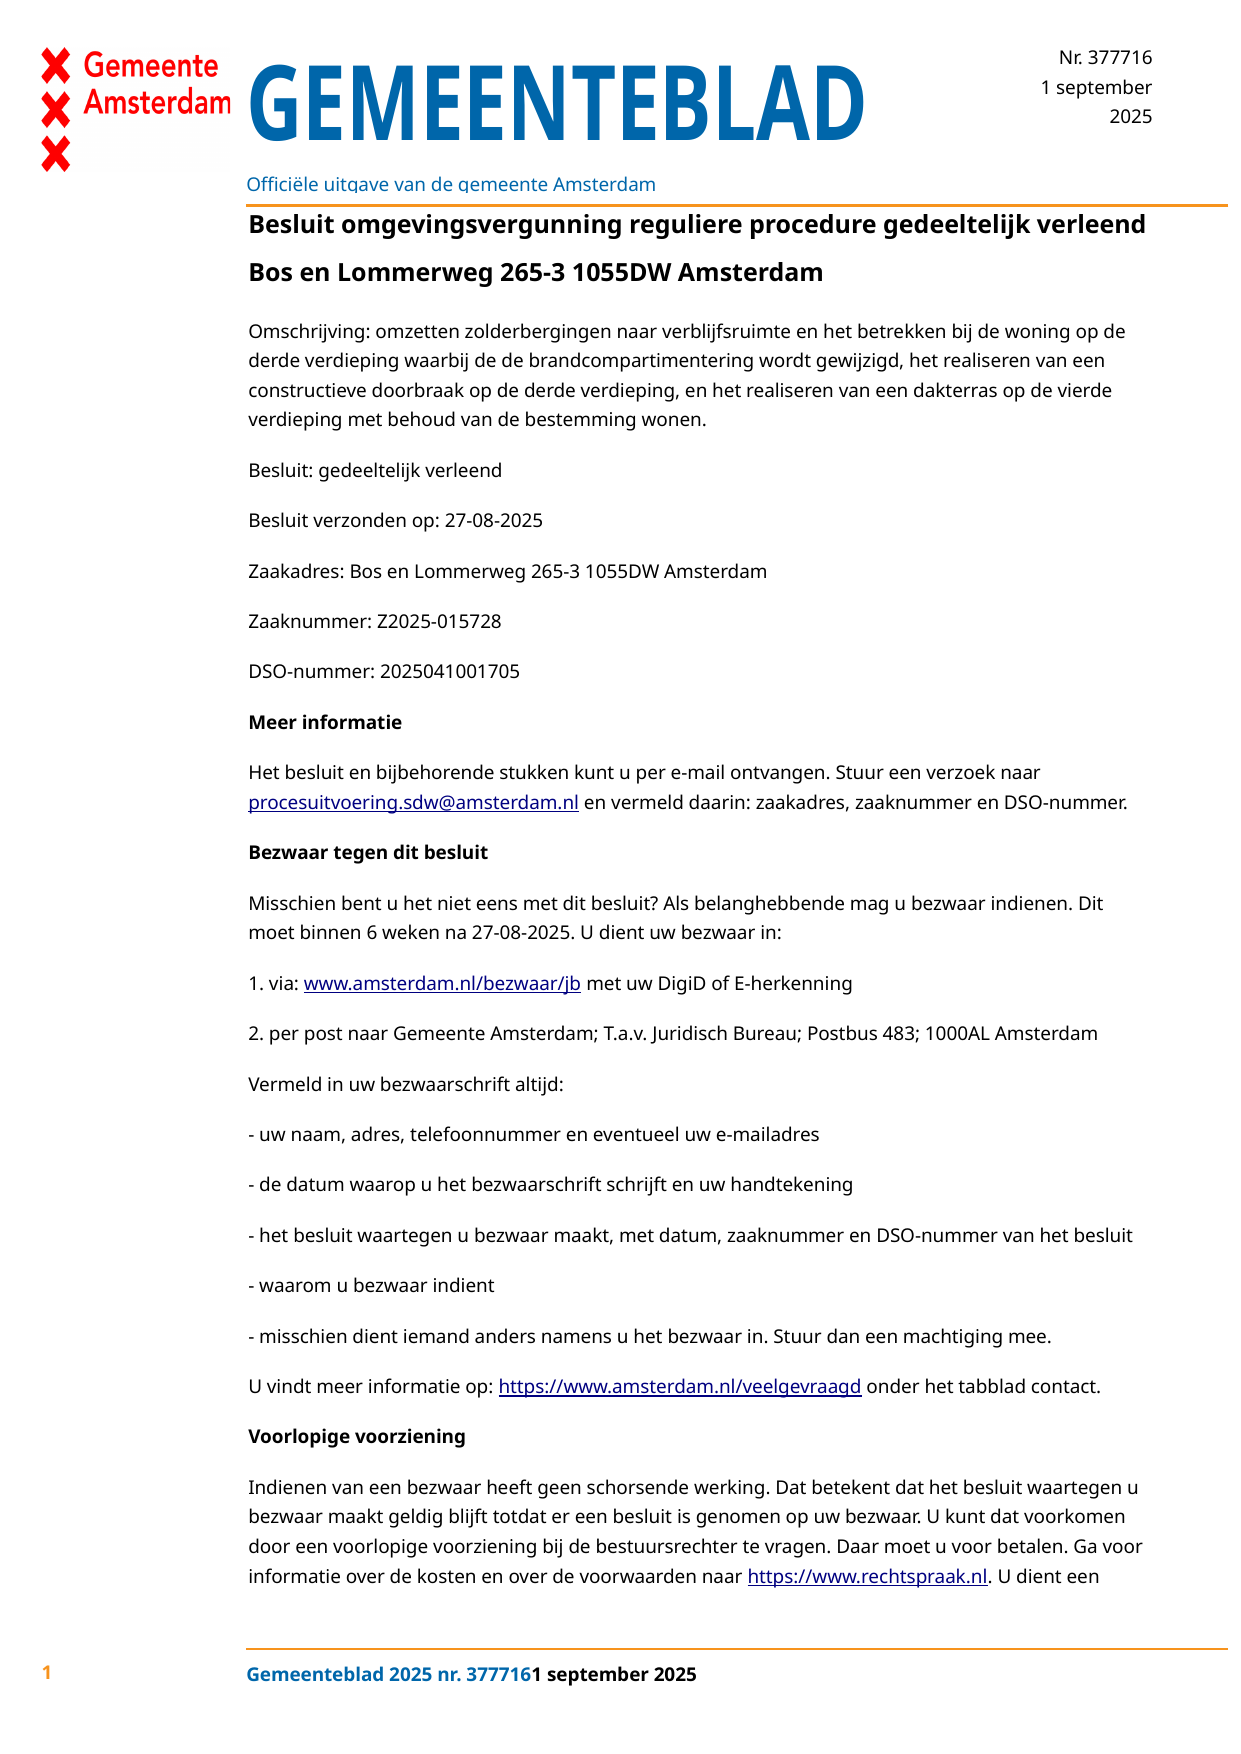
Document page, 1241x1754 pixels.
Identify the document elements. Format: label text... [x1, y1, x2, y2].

text 1. via: www.amsterdam.nl/bezwaar/jb met uw DigiD of E-herkenning [248, 970, 1152, 996]
text Besluit: gedeeltelijk verleend [248, 457, 1152, 483]
text Indienen van een bezwaar heeft geen schorsende werking. Dat betekent dat het besluit waartegen u bezwaar maakt geldig blijft totdat er een besluit is genomen op uw bezwaar. U kunt dat voorkomen door een voorlopige voorziening bij de bestuursrechter te vragen. Daar moet u voor betalen. Ga voor informatie over de kosten en over de voorwaarden naar https://www.rechtspraak.nl. U dient een [248, 1474, 1152, 1589]
text Vermeld in uw bezwaarschrift altijd: [248, 1071, 1152, 1097]
text Bezwaar tegen dit besluit [248, 839, 1152, 865]
text Zaakadres: Bos en Lommerweg 265-3 1055DW Amsterdam [248, 558, 1152, 584]
text - misschien dient iemand anders namens u het bezwaar in. Stuur dan een machtiging mee. [248, 1323, 1152, 1349]
text Besluit omgevingsvergunning reguliere procedure gedeeltelijk verleend Bos en Lommerweg 265-3 1055DW Amsterdam [248, 207, 1152, 288]
text Zaaknummer: Z2025-015728 [248, 608, 1152, 634]
text Het besluit en bijbehorende stukken kunt u per e-mail ontvangen. Stuur een verzoek naar procesuitvoering.sdw@amsterdam.nl en vermeld daarin: zaakadres, zaaknummer en DSO-nummer. [248, 759, 1152, 815]
text 2. per post naar Gemeente Amsterdam; T.a.v. Juridisch Bureau; Postbus 483; 1000AL Amsterdam [248, 1020, 1152, 1046]
text Misschien bent u het niet eens met dit besluit? Als belanghebbende mag u bezwaar indienen. Dit moet binnen 6 weken na 27-08-2025. U dient uw bezwaar in: [248, 890, 1152, 945]
picture [41, 47, 231, 172]
text Omschrijving: omzetten zolderbergingen naar verblijfsruimte en het betrekken bij de woning op de derde verdieping waarbij de de brandcompartimentering wordt gewijzigd, het realiseren van een constructieve doorbraak op de derde verdieping, en het realiseren van een dakterras op de vierde verdieping met behoud van de bestemming wonen. [248, 318, 1152, 432]
text - het besluit waartegen u bezwaar maakt, met datum, zaaknummer en DSO-nummer van het besluit [248, 1222, 1152, 1248]
text Voorlopige voorziening [248, 1424, 1152, 1449]
text U vindt meer informatie op: https://www.amsterdam.nl/veelgevraagd onder het tabblad contact. [248, 1373, 1152, 1399]
text Meer informatie [248, 709, 1152, 735]
text - uw naam, adres, telefoonnummer en eventueel uw e-mailadres [248, 1121, 1152, 1147]
text DSO-nummer: 2025041001705 [248, 659, 1152, 684]
text - de datum waarop u het bezwaarschrift schrijft en uw handtekening [248, 1172, 1152, 1197]
text - waarom u bezwaar indient [248, 1272, 1152, 1298]
text Besluit verzonden op: 27-08-2025 [248, 507, 1152, 533]
